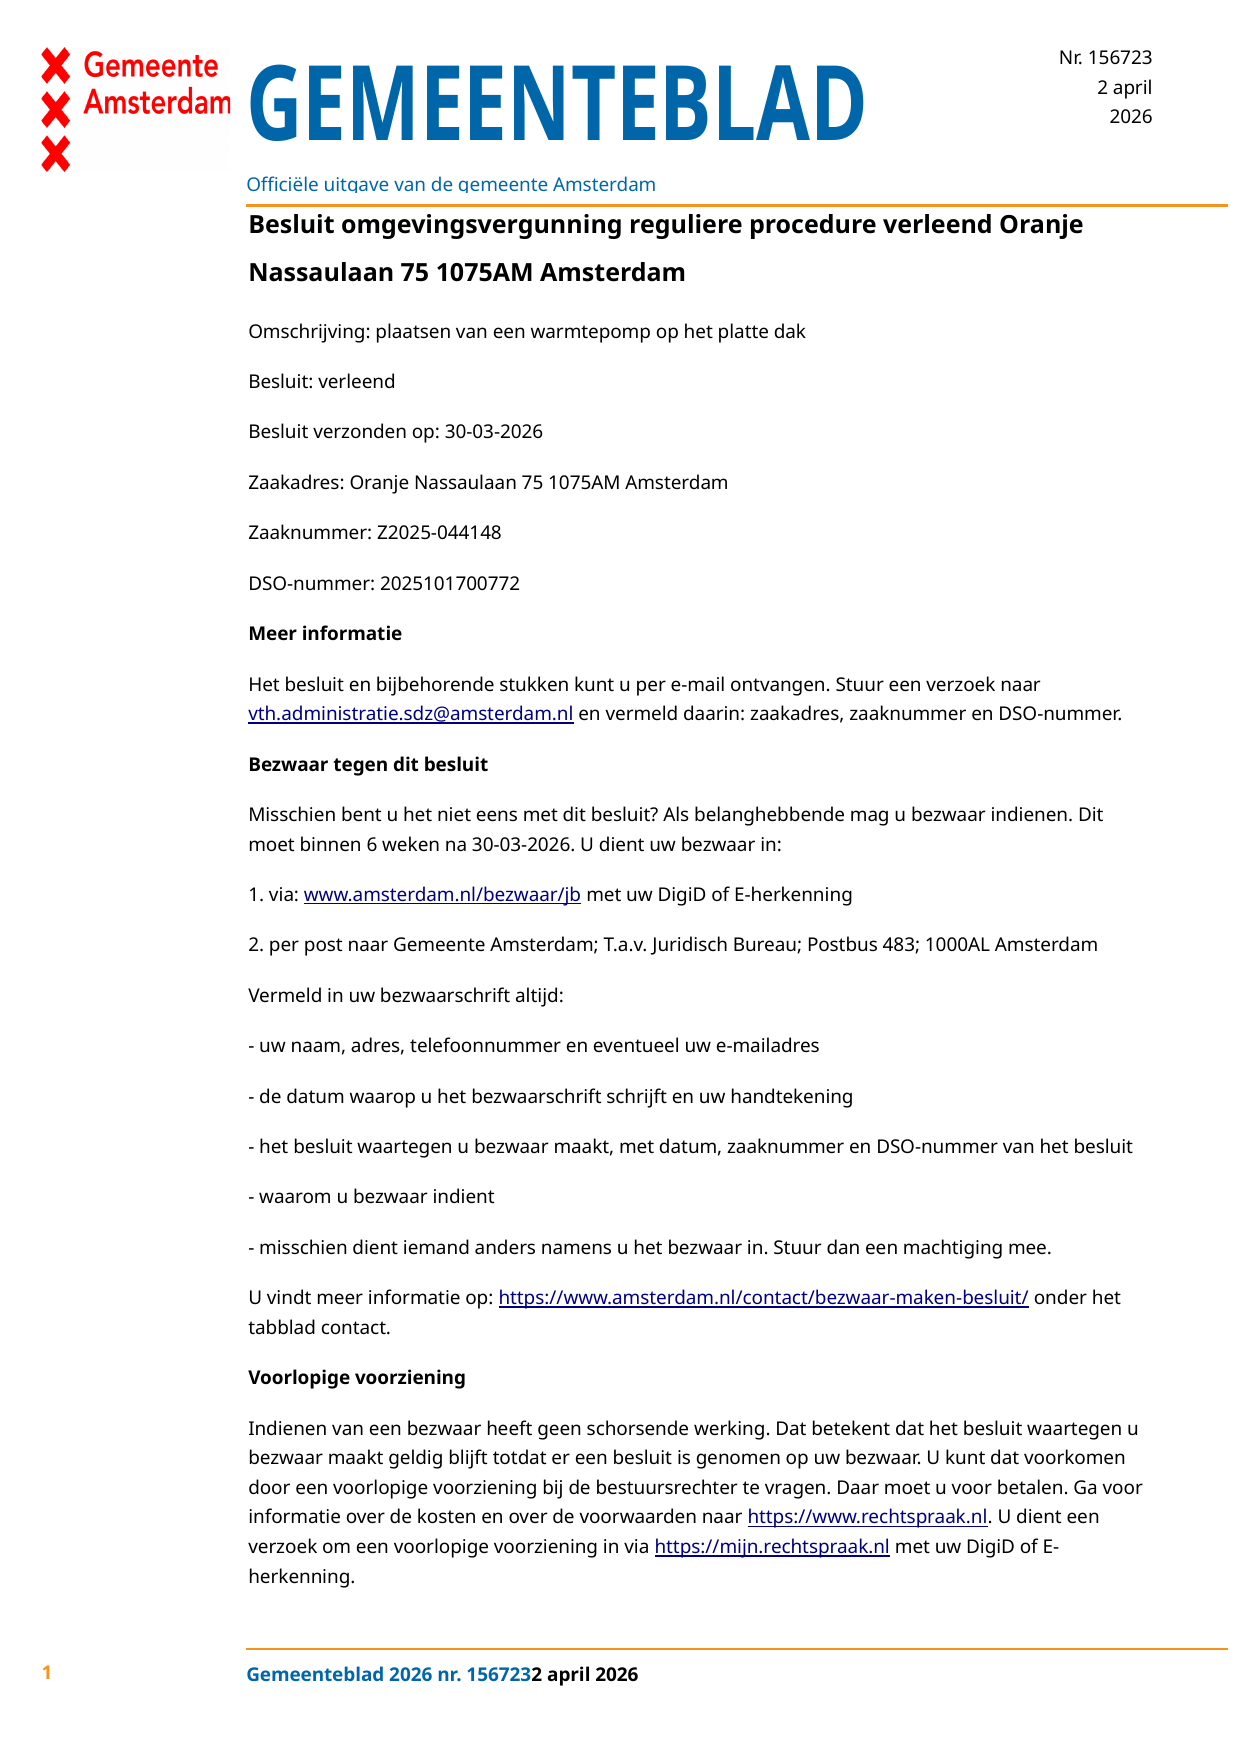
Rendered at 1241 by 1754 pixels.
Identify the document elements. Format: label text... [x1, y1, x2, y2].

text - uw naam, adres, telefoonnummer en eventueel uw e-mailadres [248, 1032, 1152, 1058]
text Misschien bent u het niet eens met dit besluit? Als belanghebbende mag u bezwaar indienen. Dit moet binnen 6 weken na 30-03-2026. U dient uw bezwaar in: [248, 801, 1152, 857]
text Omschrijving: plaatsen van een warmtepomp op het platte dak [248, 318, 1152, 344]
text U vindt meer informatie op: https://www.amsterdam.nl/contact/bezwaar-maken-besluit/ onder het tabblad contact. [248, 1284, 1152, 1340]
text Zaaknummer: Z2025-044148 [248, 519, 1152, 545]
text DSO-nummer: 2025101700772 [248, 570, 1152, 596]
text Besluit omgevingsvergunning reguliere procedure verleend Oranje Nassaulaan 75 1075AM Amsterdam [248, 207, 1152, 288]
text Vermeld in uw bezwaarschrift altijd: [248, 982, 1152, 1008]
text Voorlopige voorziening [248, 1364, 1152, 1390]
text 1. via: www.amsterdam.nl/bezwaar/jb met uw DigiD of E-herkenning [248, 881, 1152, 907]
text Zaakadres: Oranje Nassaulaan 75 1075AM Amsterdam [248, 469, 1152, 495]
text - misschien dient iemand anders namens u het bezwaar in. Stuur dan een machtiging mee. [248, 1234, 1152, 1260]
text Besluit: verleend [248, 368, 1152, 394]
text Besluit verzonden op: 30-03-2026 [248, 419, 1152, 444]
text - de datum waarop u het bezwaarschrift schrijft en uw handtekening [248, 1083, 1152, 1109]
text - het besluit waartegen u bezwaar maakt, met datum, zaaknummer en DSO-nummer van het besluit [248, 1133, 1152, 1159]
text Indienen van een bezwaar heeft geen schorsende werking. Dat betekent dat het besluit waartegen u bezwaar maakt geldig blijft totdat er een besluit is genomen op uw bezwaar. U kunt dat voorkomen door een voorlopige voorziening bij de bestuursrechter te vragen. Daar moet u voor betalen. Ga voor informatie over de kosten en over de voorwaarden naar https://www.rechtspraak.nl. U dient een verzoek om een voorlopige voorziening in via https://mijn.rechtspraak.nl met uw DigiD of E-herkenning. [248, 1415, 1152, 1589]
text - waarom u bezwaar indient [248, 1184, 1152, 1209]
text Meer informatie [248, 620, 1152, 646]
picture [41, 47, 231, 172]
text 2. per post naar Gemeente Amsterdam; T.a.v. Juridisch Bureau; Postbus 483; 1000AL Amsterdam [248, 932, 1152, 957]
text Bezwaar tegen dit besluit [248, 751, 1152, 777]
text Het besluit en bijbehorende stukken kunt u per e-mail ontvangen. Stuur een verzoek naar vth.administratie.sdz@amsterdam.nl en vermeld daarin: zaakadres, zaaknummer en DSO-nummer. [248, 671, 1152, 726]
